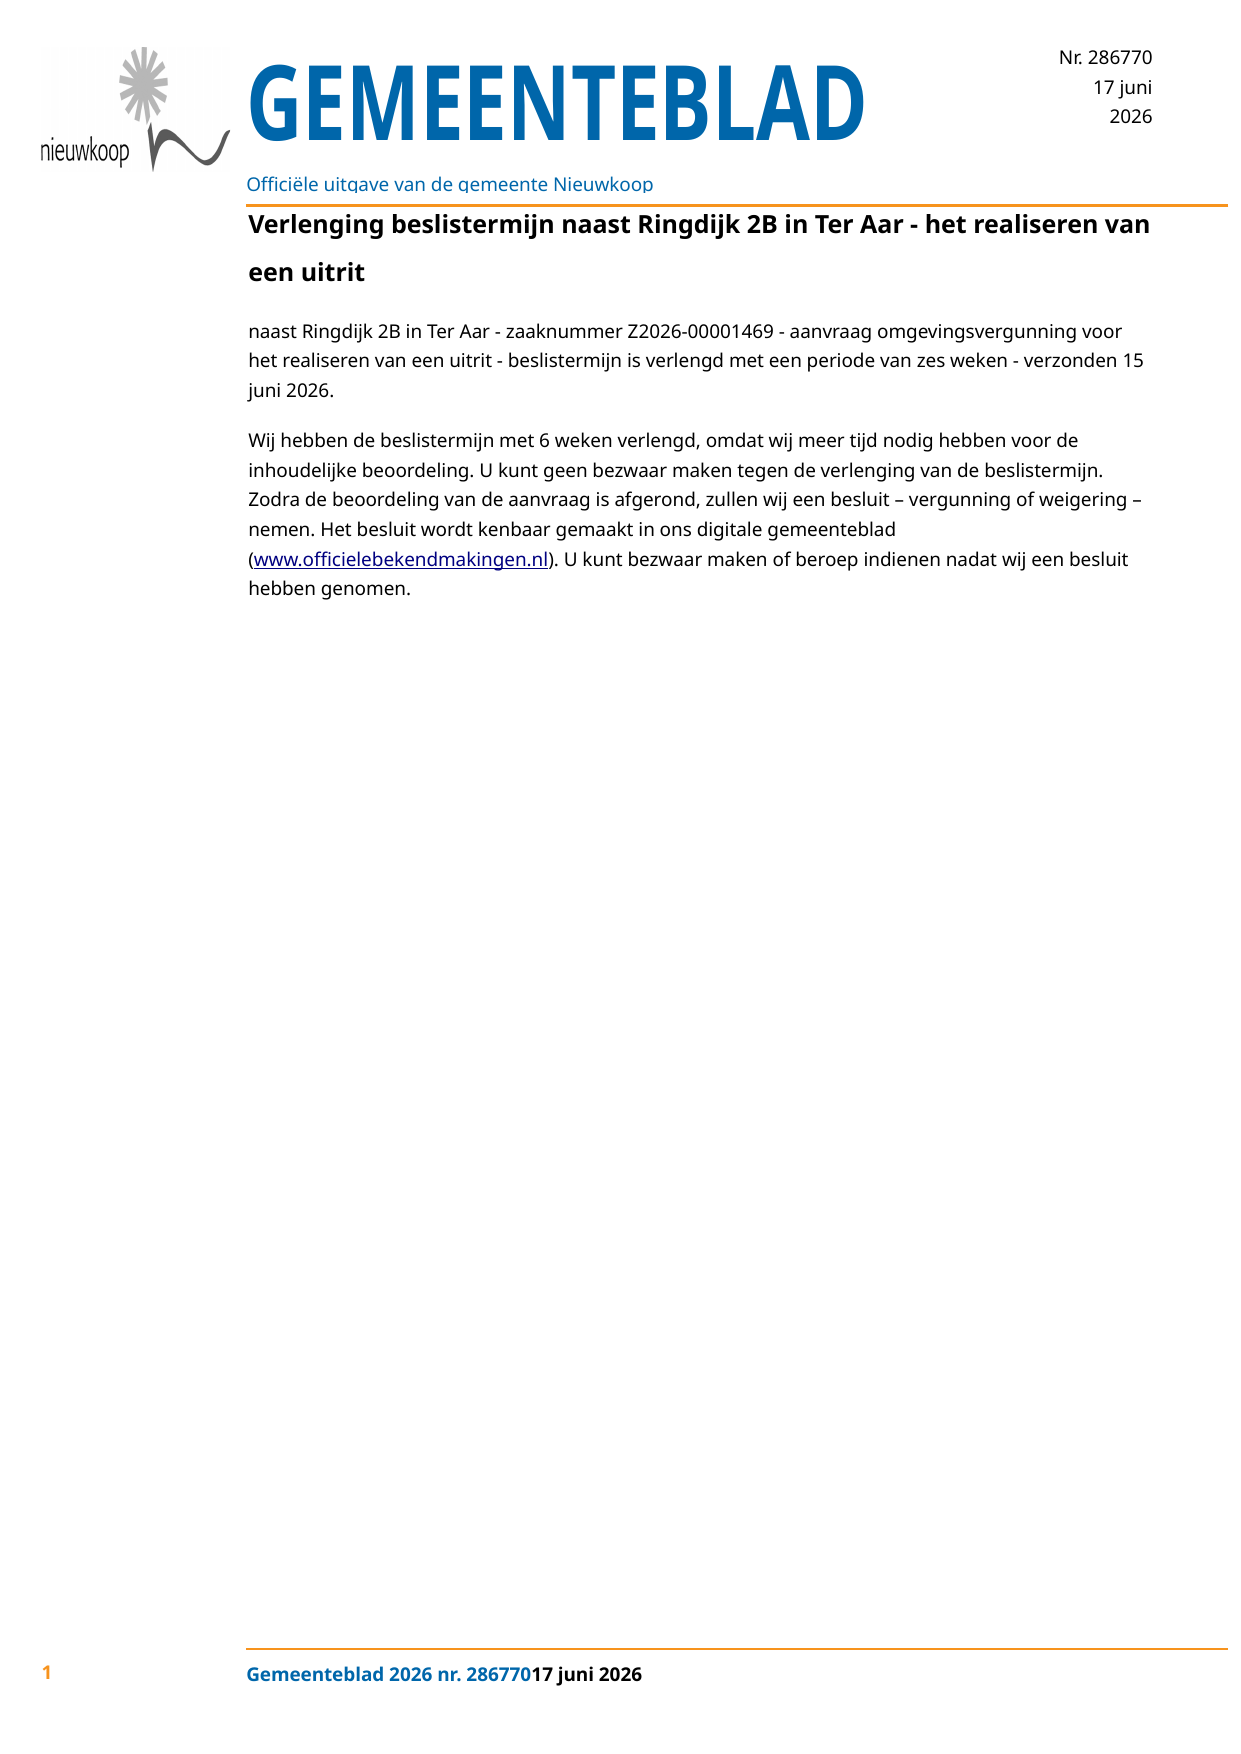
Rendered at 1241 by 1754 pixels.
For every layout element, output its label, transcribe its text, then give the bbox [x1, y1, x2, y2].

picture [41, 47, 231, 172]
text Verlenging beslistermijn naast Ringdijk 2B in Ter Aar - het realiseren van een uitrit [248, 207, 1152, 288]
text naast Ringdijk 2B in Ter Aar - zaaknummer Z2026-00001469 - aanvraag omgevingsvergunning voor het realiseren van een uitrit - beslistermijn is verlengd met een periode van zes weken - verzonden 15 juni 2026. [248, 318, 1152, 403]
text Wij hebben de beslistermijn met 6 weken verlengd, omdat wij meer tijd nodig hebben voor de inhoudelijke beoordeling. U kunt geen bezwaar maken tegen de verlenging van de beslistermijn. Zodra de beoordeling van de aanvraag is afgerond, zullen wij een besluit – vergunning of weigering – nemen. Het besluit wordt kenbaar gemaakt in ons digitale gemeenteblad (www.officielebekendmakingen.nl). U kunt bezwaar maken of beroep indienen nadat wij een besluit hebben genomen. [248, 427, 1152, 601]
